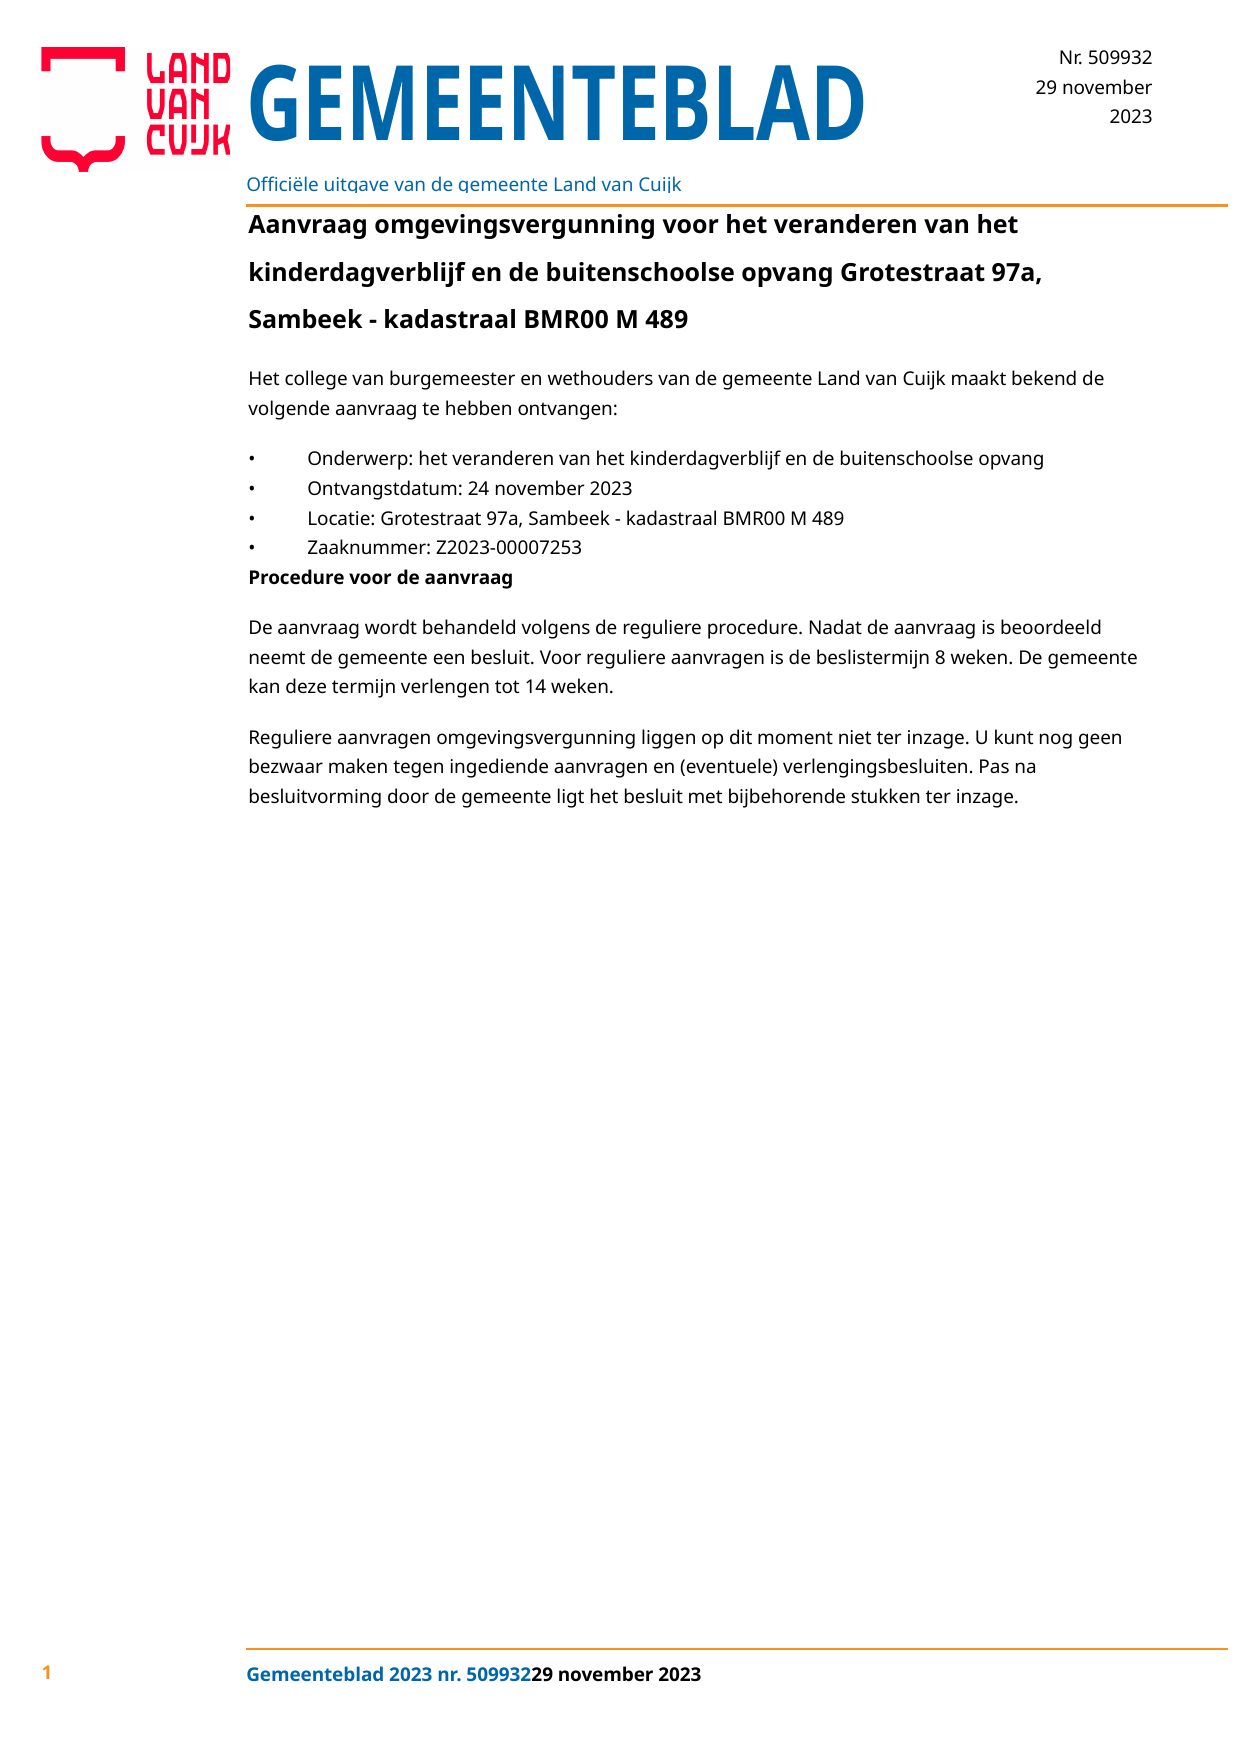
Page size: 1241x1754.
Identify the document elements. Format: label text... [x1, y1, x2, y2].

text De aanvraag wordt behandeld volgens de reguliere procedure. Nadat de aanvraag is beoordeeld neemt de gemeente een besluit. Voor reguliere aanvragen is de beslistermijn 8 weken. De gemeente kan deze termijn verlengen tot 14 weken. [248, 614, 1152, 699]
picture [41, 47, 231, 172]
list Zaaknummer: Z2023-00007253 [248, 534, 1152, 560]
list Onderwerp: het veranderen van het kinderdagverblijf en de buitenschoolse opvang [248, 446, 1152, 471]
text Procedure voor de aanvraag [248, 564, 1152, 589]
text Aanvraag omgevingsvergunning voor het veranderen van het kinderdagverblijf en de buitenschoolse opvang Grotestraat 97a, Sambeek - kadastraal BMR00 M 489 [248, 207, 1152, 336]
text Het college van burgemeester en wethouders van de gemeente Land van Cuijk maakt bekend de volgende aanvraag te hebben ontvangen: [248, 366, 1152, 421]
list Locatie: Grotestraat 97a, Sambeek - kadastraal BMR00 M 489 [248, 505, 1152, 530]
text Reguliere aanvragen omgevingsvergunning liggen op dit moment niet ter inzage. U kunt nog geen bezwaar maken tegen ingediende aanvragen en (eventuele) verlengingsbesluiten. Pas na besluitvorming door de gemeente ligt het besluit met bijbehorende stukken ter inzage. [248, 724, 1152, 809]
list Ontvangstdatum: 24 november 2023 [248, 475, 1152, 501]
